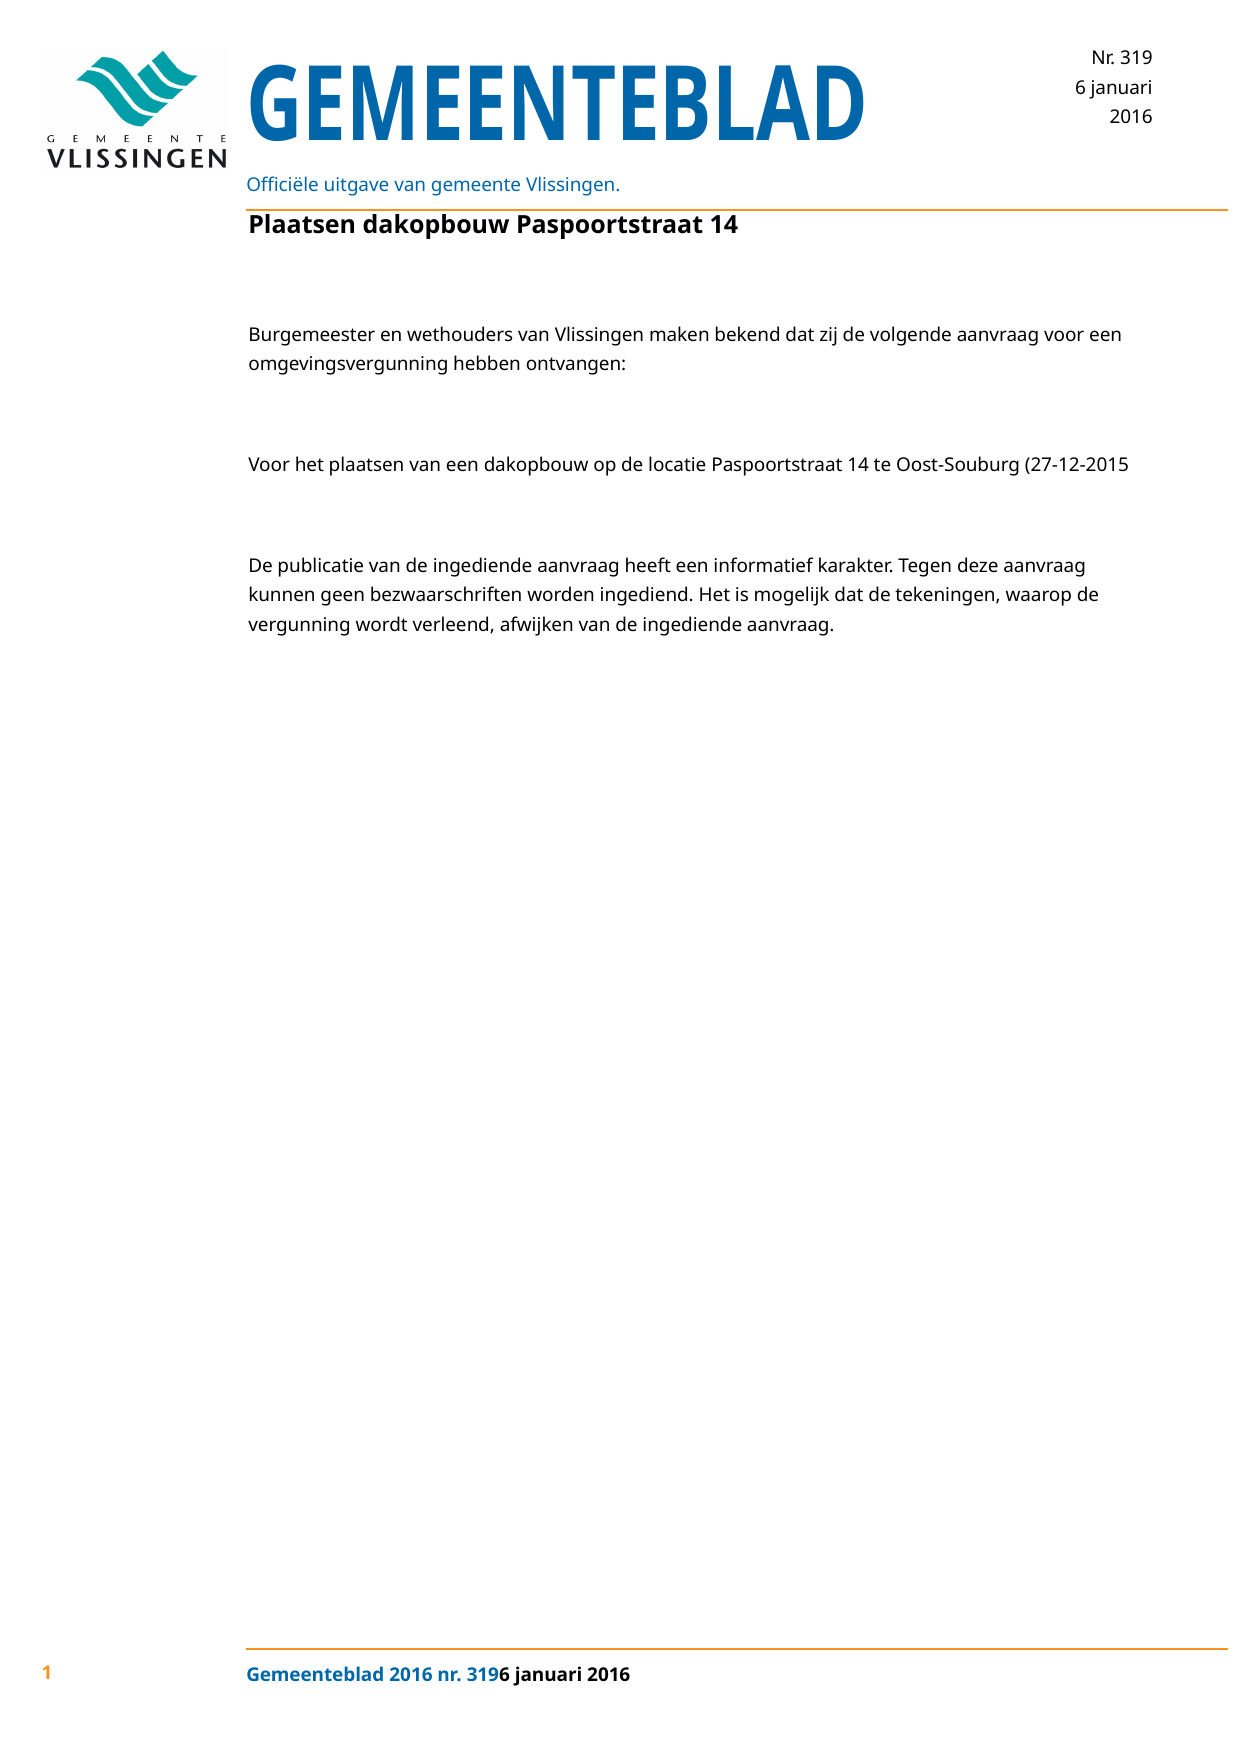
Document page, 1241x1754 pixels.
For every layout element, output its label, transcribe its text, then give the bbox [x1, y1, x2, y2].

text Plaatsen dakopbouw Paspoortstraat 14 [248, 211, 1152, 241]
text Burgemeester en wethouders van Vlissingen maken bekend dat zij de volgende aanvraag voor een omgevingsvergunning hebben ontvangen: [248, 321, 1152, 376]
picture [41, 47, 231, 172]
text Voor het plaatsen van een dakopbouw op de locatie Paspoortstraat 14 te Oost-Souburg (27-12-2015 [248, 451, 1152, 477]
text De publicatie van de ingediende aanvraag heeft een informatief karakter. Tegen deze aanvraag kunnen geen bezwaarschriften worden ingediend. Het is mogelijk dat de tekeningen, waarop de vergunning wordt verleend, afwijken van de ingediende aanvraag. [248, 552, 1152, 637]
